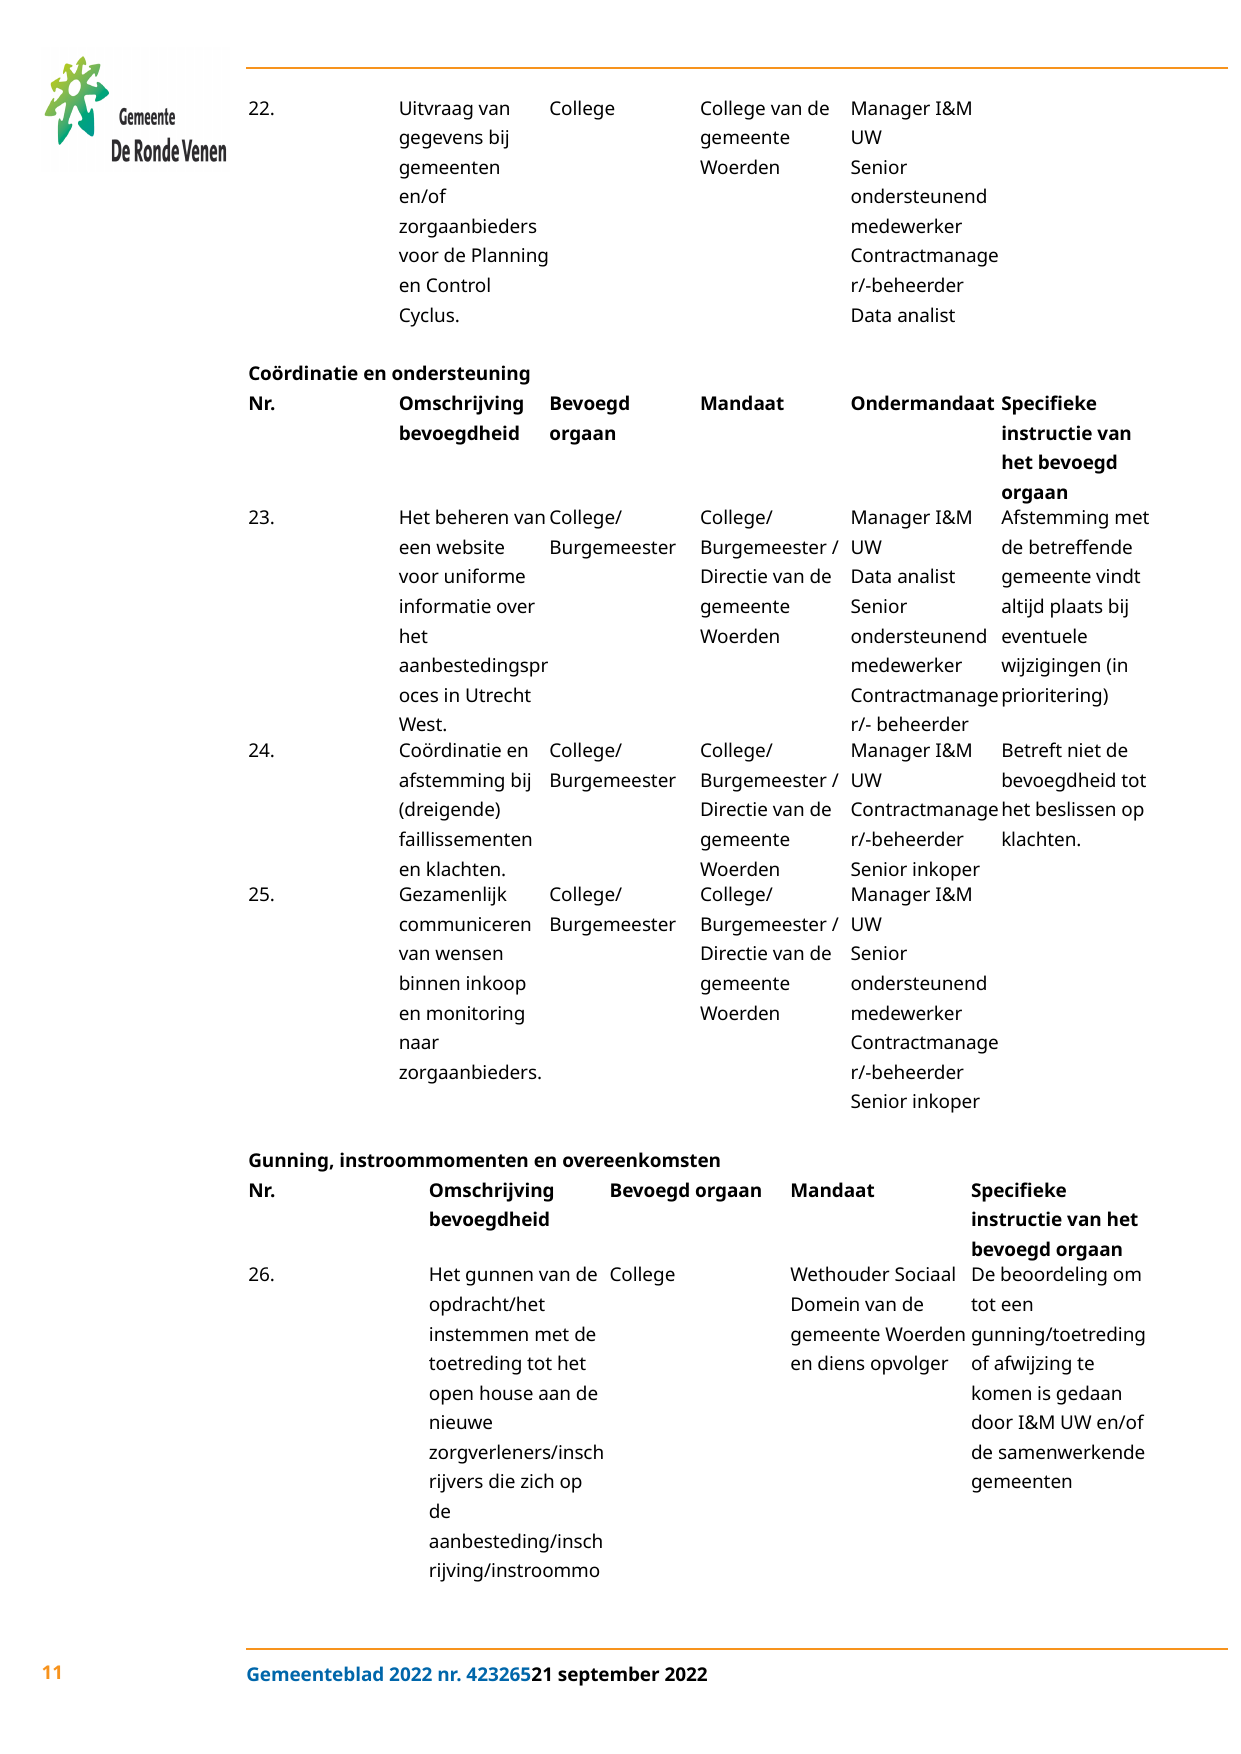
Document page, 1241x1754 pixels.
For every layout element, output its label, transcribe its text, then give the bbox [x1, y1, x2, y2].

table_cell Wethouder Sociaal Domein van de gemeente Woerden en diens opvolger [790, 1262, 971, 1583]
table_cell College [609, 1262, 790, 1583]
table_header Omschrijving bevoegdheid [399, 390, 549, 504]
table_cell 26. [248, 1262, 429, 1583]
table_cell College/ Burgemeester [549, 505, 700, 737]
table_header Mandaat [790, 1177, 971, 1262]
table_header Specifieke instructie van het bevoegd orgaan [1001, 390, 1152, 504]
table_cell [1001, 881, 1152, 1114]
table_cell Afstemming met de betreffende gemeente vindt altijd plaats bij eventuele wijzigingen (in prioritering) [1001, 505, 1152, 737]
text Coördinatie en ondersteuning [248, 360, 1152, 386]
table_cell Uitvraag van gegevens bij gemeenten en/of zorgaanbieders voor de Planning en Control Cyclus. [399, 95, 549, 328]
table_cell Manager I&M UW Contractmanager/-beheerder Senior inkoper [850, 738, 1001, 881]
picture [41, 47, 231, 172]
table_header Mandaat [700, 390, 850, 504]
table_cell Manager I&M UW Data analist Senior ondersteunend medewerker Contractmanager/- beheerder [850, 505, 1001, 737]
table_cell De beoordeling om tot een gunning/toetreding of afwijzing te komen is gedaan door I&M UW en/of de samenwerkende gemeenten [971, 1262, 1152, 1583]
table_header Omschrijving bevoegdheid [429, 1177, 609, 1262]
table_cell College/ Burgemeester / Directie van de gemeente Woerden [700, 881, 850, 1114]
table_cell College/ Burgemeester / Directie van de gemeente Woerden [700, 738, 850, 881]
table_cell Gezamenlijk communiceren van wensen binnen inkoop en monitoring naar zorgaanbieders. [399, 881, 549, 1114]
table_cell 24. [248, 738, 398, 881]
table_cell 23. [248, 505, 398, 737]
table_cell Manager I&M UW Senior ondersteunend medewerker Contractmanager/-beheerder Data analist [850, 95, 1001, 328]
table_header Ondermandaat [850, 390, 1001, 504]
table_cell Het gunnen van de opdracht/het instemmen met de toetreding tot het open house aan de nieuwe zorgverleners/inschrijvers die zich op de aanbesteding/inschrijving/instroommo [429, 1262, 609, 1583]
table_cell 22. [248, 95, 398, 328]
table_header Nr. [248, 390, 398, 504]
table_cell College [549, 95, 700, 328]
table_cell [1001, 95, 1152, 328]
table_cell College/ Burgemeester / Directie van de gemeente Woerden [700, 505, 850, 737]
table_cell College van de gemeente Woerden [700, 95, 850, 328]
table_cell Manager I&M UW Senior ondersteunend medewerker Contractmanager/-beheerder Senior inkoper [850, 881, 1001, 1114]
table_cell 25. [248, 881, 398, 1114]
table_cell College/ Burgemeester [549, 881, 700, 1114]
table_header Bevoegd orgaan [609, 1177, 790, 1262]
table_cell Coördinatie en afstemming bij (dreigende) faillissementen en klachten. [399, 738, 549, 881]
table_header Specifieke instructie van het bevoegd orgaan [971, 1177, 1152, 1262]
table_header Bevoegd orgaan [549, 390, 700, 504]
table_cell College/ Burgemeester [549, 738, 700, 881]
table_cell Betreft niet de bevoegdheid tot het beslissen op klachten. [1001, 738, 1152, 881]
text Gunning, instroommomenten en overeenkomsten [248, 1147, 1152, 1173]
table_header Nr. [248, 1177, 429, 1262]
table_cell Het beheren van een website voor uniforme informatie over het aanbestedingsproces in Utrecht West. [399, 505, 549, 737]
